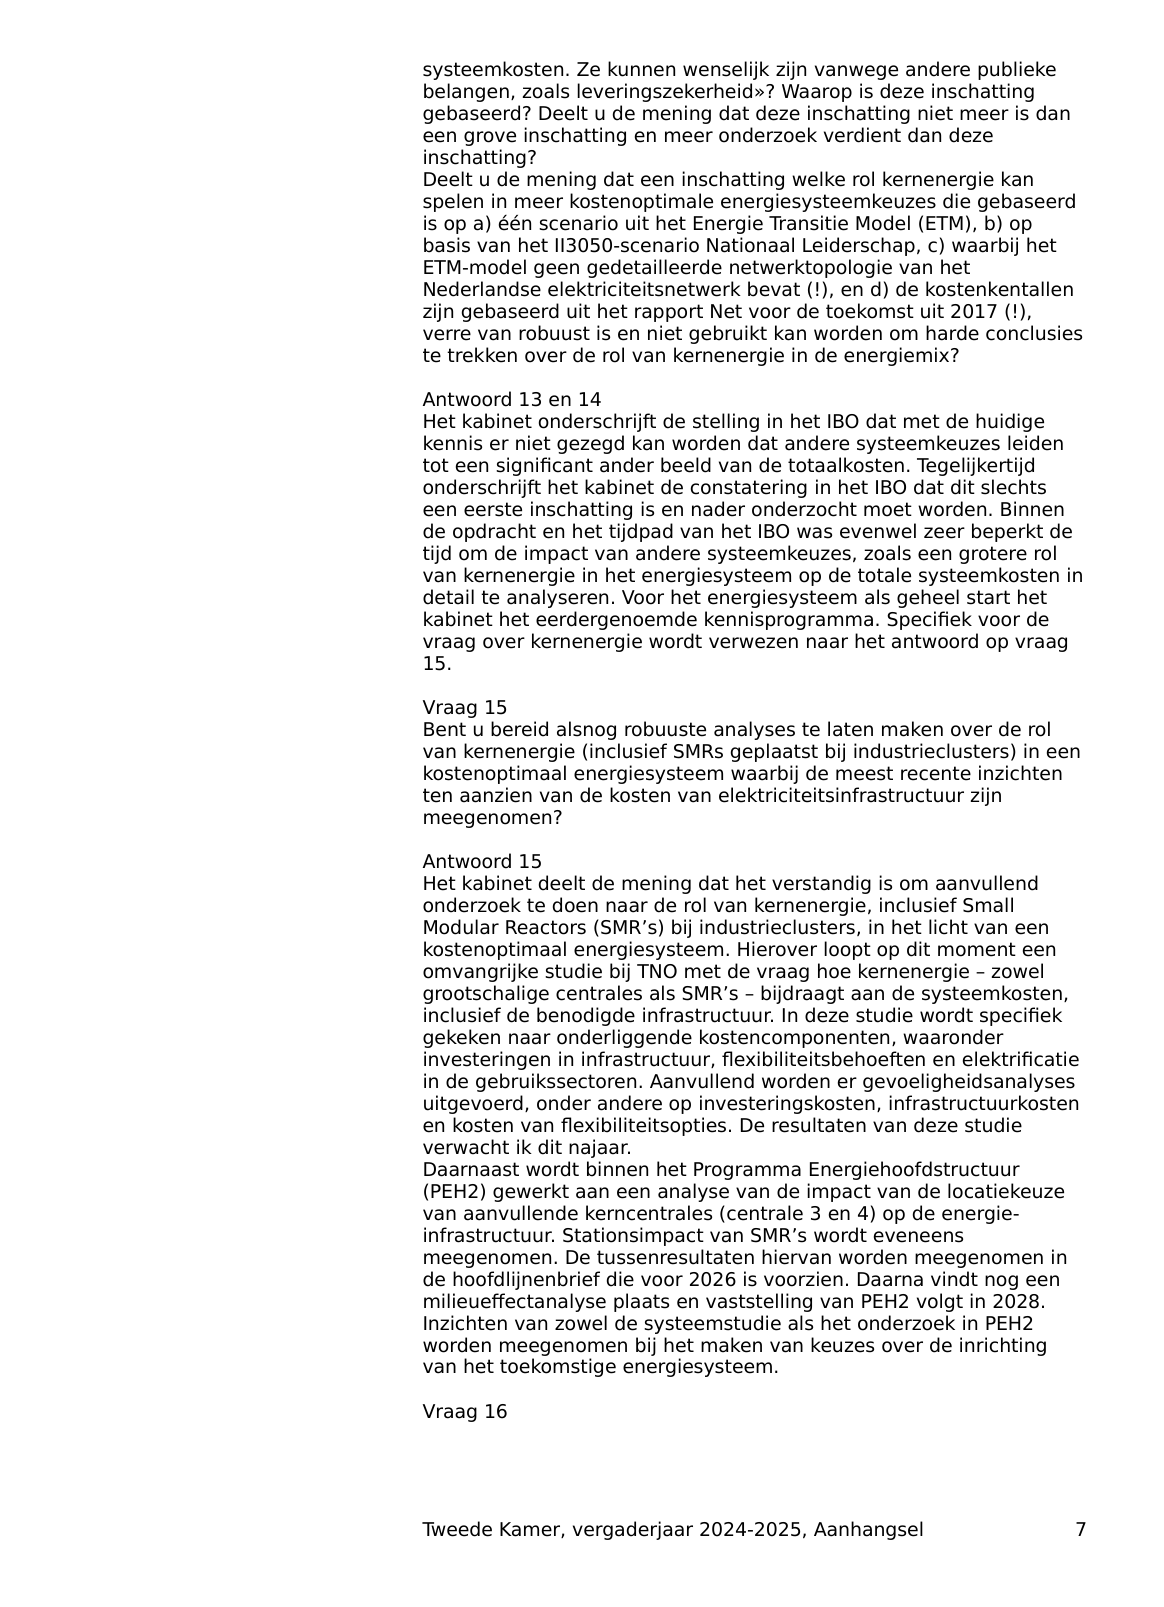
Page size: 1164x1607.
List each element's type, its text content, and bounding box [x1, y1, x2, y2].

text Antwoord 13 en 14 [422, 389, 1087, 411]
text Het kabinet deelt de mening dat het verstandig is om aanvullend onderzoek te doen naar de rol van kernenergie, inclusief Small Modular Reactors (SMR’s) bij industrieclusters, in het licht van een kostenoptimaal energiesysteem. Hierover loopt op dit moment een omvangrijke studie bij TNO met de vraag hoe kernenergie – zowel grootschalige centrales als SMR’s – bijdraagt aan de systeemkosten, inclusief de benodigde infrastructuur. In deze studie wordt specifiek gekeken naar onderliggende kostencomponenten, waaronder investeringen in infrastructuur, flexibiliteitsbehoeften en elektrificatie in de gebruikssectoren. Aanvullend worden er gevoeligheidsanalyses uitgevoerd, onder andere op investeringskosten, infrastructuurkosten en kosten van flexibiliteitsopties. De resultaten van deze studie verwacht ik dit najaar. [422, 873, 1087, 1159]
text Bent u bereid alsnog robuuste analyses te laten maken over de rol van kernenergie (inclusief SMRs geplaatst bij industrieclusters) in een kostenoptimaal energiesysteem waarbij de meest recente inzichten ten aanzien van de kosten van elektriciteitsinfrastructuur zijn meegenomen? [422, 719, 1087, 829]
text Daarnaast wordt binnen het Programma Energiehoofdstructuur (PEH2) gewerkt aan een analyse van de impact van de locatiekeuze van aanvullende kerncentrales (centrale 3 en 4) op de energie-infrastructuur. Stationsimpact van SMR’s wordt eveneens meegenomen. De tussenresultaten hiervan worden meegenomen in de hoofdlijnenbrief die voor 2026 is voorzien. Daarna vindt nog een milieueffectanalyse plaats en vaststelling van PEH2 volgt in 2028. Inzichten van zowel de systeemstudie als het onderzoek in PEH2 worden meegenomen bij het maken van keuzes over de inrichting van het toekomstige energiesysteem. [422, 1159, 1087, 1378]
text Antwoord 15 [422, 851, 1087, 873]
text Het kabinet onderschrijft de stelling in het IBO dat met de huidige kennis er niet gezegd kan worden dat andere systeemkeuzes leiden tot een significant ander beeld van de totaalkosten. Tegelijkertijd onderschrijft het kabinet de constatering in het IBO dat dit slechts een eerste inschatting is en nader onderzocht moet worden. Binnen de opdracht en het tijdpad van het IBO was evenwel zeer beperkt de tijd om de impact van andere systeemkeuzes, zoals een grotere rol van kernenergie in het energiesysteem op de totale systeemkosten in detail te analyseren. Voor het energiesysteem als geheel start het kabinet het eerdergenoemde kennisprogramma. Specifiek voor de vraag over kernenergie wordt verwezen naar het antwoord op vraag 15. [422, 411, 1087, 675]
text Vraag 15 [422, 697, 1087, 719]
text Deelt u de mening dat een inschatting welke rol kernenergie kan spelen in meer kostenoptimale energiesysteemkeuzes die gebaseerd is op a) één scenario uit het Energie Transitie Model (ETM), b) op basis van het II3050-scenario Nationaal Leiderschap, c) waarbij het ETM-model geen gedetailleerde netwerktopologie van het Nederlandse elektriciteitsnetwerk bevat (!), en d) de kostenkentallen zijn gebaseerd uit het rapport Net voor de toekomst uit 2017 (!), verre van robuust is en niet gebruikt kan worden om harde conclusies te trekken over de rol van kernenergie in de energiemix? [422, 169, 1087, 367]
text Vraag 16 [422, 1401, 1087, 1423]
text systeemkosten. Ze kunnen wenselijk zijn vanwege andere publieke belangen, zoals leveringszekerheid»? Waarop is deze inschatting gebaseerd? Deelt u de mening dat deze inschatting niet meer is dan een grove inschatting en meer onderzoek verdient dan deze inschatting? [422, 59, 1087, 169]
